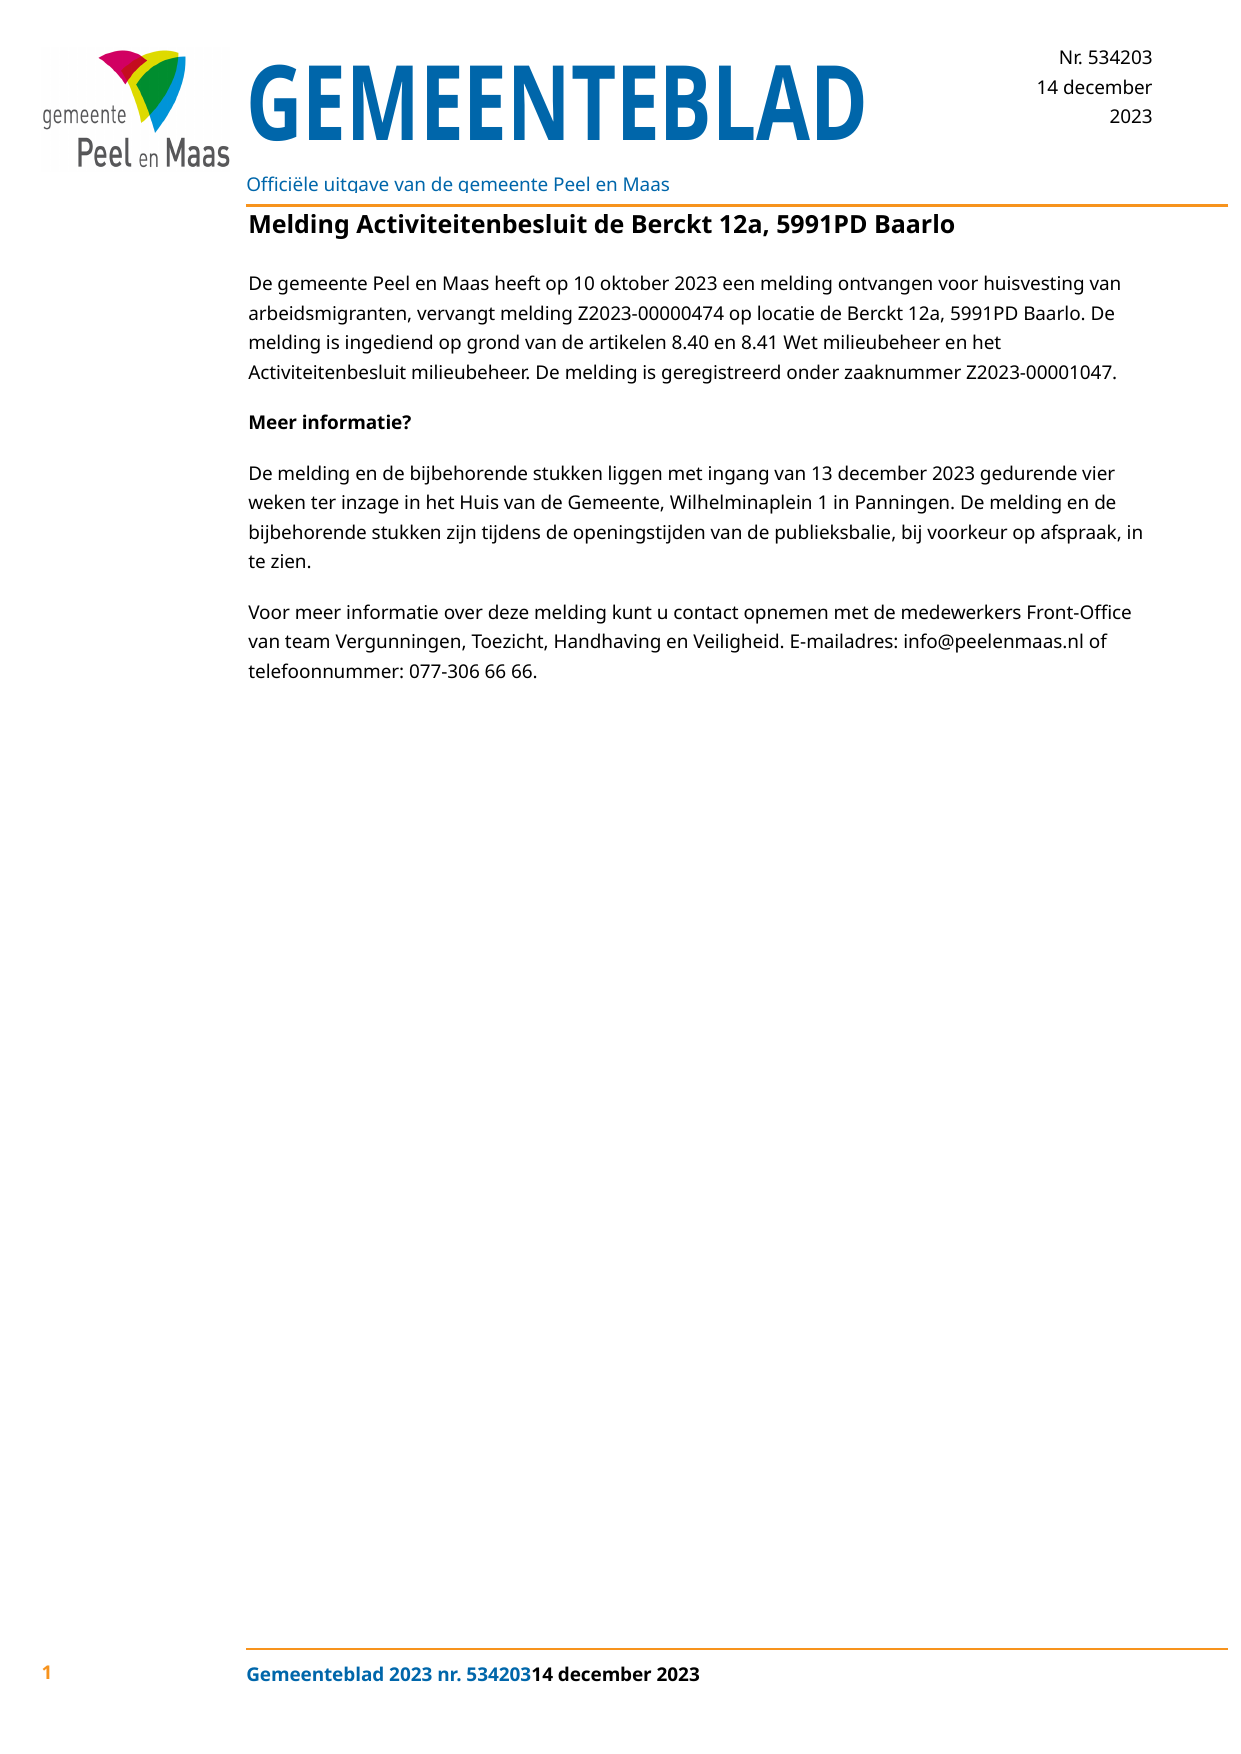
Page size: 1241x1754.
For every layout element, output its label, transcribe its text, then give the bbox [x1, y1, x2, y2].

text De gemeente Peel en Maas heeft op 10 oktober 2023 een melding ontvangen voor huisvesting van arbeidsmigranten, vervangt melding Z2023-00000474 op locatie de Berckt 12a, 5991PD Baarlo. De melding is ingediend op grond van de artikelen 8.40 en 8.41 Wet milieubeheer en het Activiteitenbesluit milieubeheer. De melding is geregistreerd onder zaaknummer Z2023-00001047. [248, 270, 1152, 385]
text De melding en de bijbehorende stukken liggen met ingang van 13 december 2023 gedurende vier weken ter inzage in het Huis van de Gemeente, Wilhelminaplein 1 in Panningen. De melding en de bijbehorende stukken zijn tijdens de openingstijden van de publieksbalie, bij voorkeur op afspraak, in te zien. [248, 460, 1152, 574]
picture [41, 47, 231, 172]
text Meer informatie? [248, 409, 1152, 435]
text Melding Activiteitenbesluit de Berckt 12a, 5991PD Baarlo [248, 207, 1152, 241]
text Voor meer informatie over deze melding kunt u contact opnemen met de medewerkers Front-Office van team Vergunningen, Toezicht, Handhaving en Veiligheid. E-mailadres: info@peelenmaas.nl of telefoonnummer: 077-306 66 66. [248, 599, 1152, 684]
